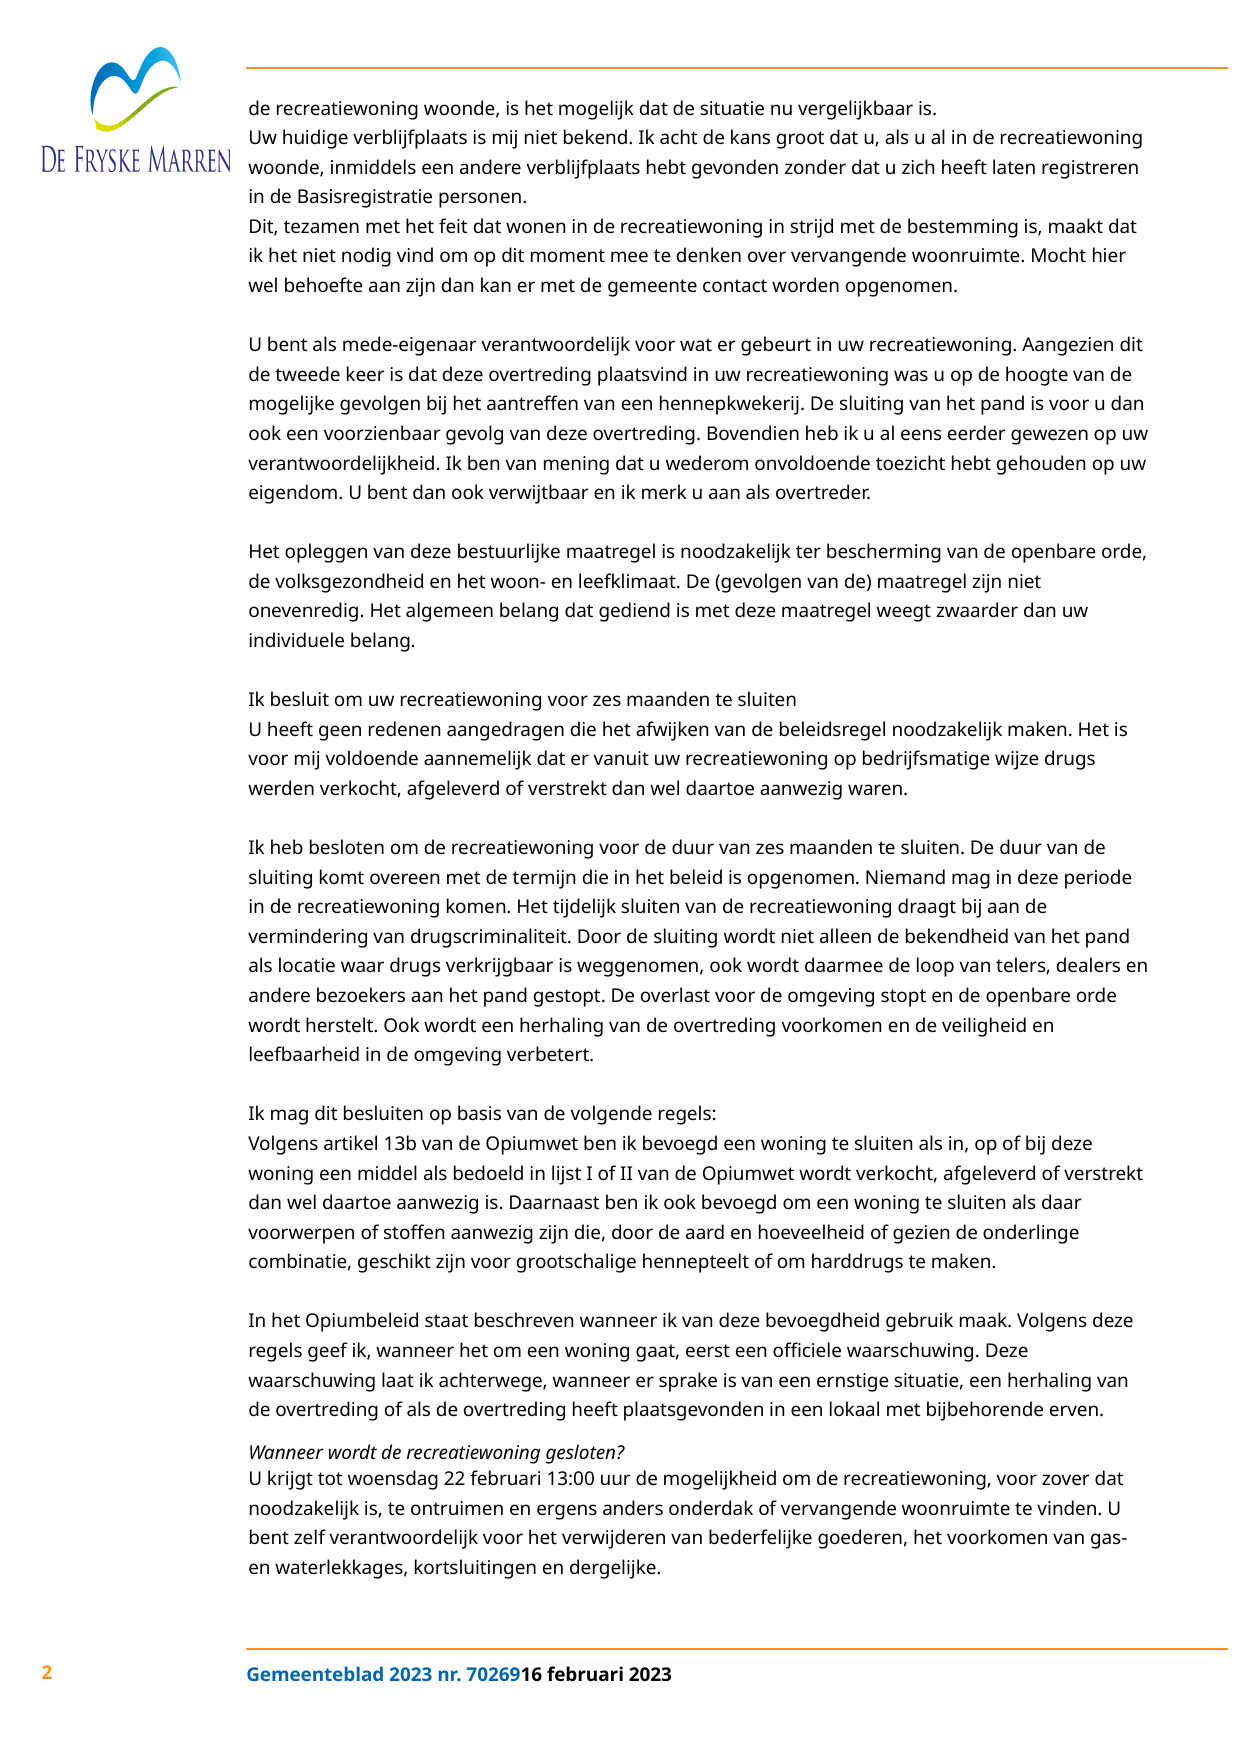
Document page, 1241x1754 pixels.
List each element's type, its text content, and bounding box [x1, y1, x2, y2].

text Het opleggen van deze bestuurlijke maatregel is noodzakelijk ter bescherming van de openbare orde, de volksgezondheid en het woon- en leefklimaat. De (gevolgen van de) maatregel zijn niet onevenredig. Het algemeen belang dat gediend is met deze maatregel weegt zwaarder dan uw individuele belang. [248, 538, 1152, 653]
text In het Opiumbeleid staat beschreven wanneer ik van deze bevoegdheid gebruik maak. Volgens deze regels geef ik, wanneer het om een woning gaat, eerst een officiele waarschuwing. Deze waarschuwing laat ik achterwege, wanneer er sprake is van een ernstige situatie, een herhaling van de overtreding of als de overtreding heeft plaatsgevonden in een lokaal met bijbehorende erven. [248, 1308, 1152, 1422]
text Volgens artikel 13b van de Opiumwet ben ik bevoegd een woning te sluiten als in, op of bij deze woning een middel als bedoeld in lijst I of II van de Opiumwet wordt verkocht, afgeleverd of verstrekt dan wel daartoe aanwezig is. Daarnaast ben ik ook bevoegd om een woning te sluiten als daar voorwerpen of stoffen aanwezig zijn die, door de aard en hoeveelheid of gezien de onderlinge combinatie, geschikt zijn voor grootschalige hennepteelt of om harddrugs te maken. [248, 1130, 1152, 1274]
text Ik besluit om uw recreatiewoning voor zes maanden te sluiten [248, 686, 1152, 712]
text U heeft geen redenen aangedragen die het afwijken van de beleidsregel noodzakelijk maken. Het is voor mij voldoende aannemelijk dat er vanuit uw recreatiewoning op bedrijfsmatige wijze drugs werden verkocht, afgeleverd of verstrekt dan wel daartoe aanwezig waren. [248, 716, 1152, 801]
text U krijgt tot woensdag 22 februari 13:00 uur de mogelijkheid om de recreatiewoning, voor zover dat noodzakelijk is, te ontruimen en ergens anders onderdak of vervangende woonruimte te vinden. U bent zelf verantwoordelijk voor het verwijderen van bederfelijke goederen, het voorkomen van gas- en waterlekkages, kortsluitingen en dergelijke. [248, 1465, 1152, 1580]
text Wanneer wordt de recreatiewoning gesloten? [248, 1439, 1152, 1465]
text Uw huidige verblijfplaats is mij niet bekend. Ik acht de kans groot dat u, als u al in de recreatiewoning woonde, inmiddels een andere verblijfplaats hebt gevonden zonder dat u zich heeft laten registreren in de Basisregistratie personen. [248, 124, 1152, 209]
text Dit, tezamen met het feit dat wonen in de recreatiewoning in strijd met de bestemming is, maakt dat ik het niet nodig vind om op dit moment mee te denken over vervangende woonruimte. Mocht hier wel behoefte aan zijn dan kan er met de gemeente contact worden opgenomen. [248, 213, 1152, 298]
text de recreatiewoning woonde, is het mogelijk dat de situatie nu vergelijkbaar is. [248, 95, 1152, 121]
text Ik heb besloten om de recreatiewoning voor de duur van zes maanden te sluiten. De duur van de sluiting komt overeen met de termijn die in het beleid is opgenomen. Niemand mag in deze periode in de recreatiewoning komen. Het tijdelijk sluiten van de recreatiewoning draagt bij aan de vermindering van drugscriminaliteit. Door de sluiting wordt niet alleen de bekendheid van het pand als locatie waar drugs verkrijgbaar is weggenomen, ook wordt daarmee de loop van telers, dealers en andere bezoekers aan het pand gestopt. De overlast voor de omgeving stopt en de openbare orde wordt herstelt. Ook wordt een herhaling van de overtreding voorkomen en de veiligheid en leefbaarheid in de omgeving verbetert. [248, 834, 1152, 1067]
text Ik mag dit besluiten op basis van de volgende regels: [248, 1101, 1152, 1126]
picture [41, 47, 231, 172]
text U bent als mede-eigenaar verantwoordelijk voor wat er gebeurt in uw recreatiewoning. Aangezien dit de tweede keer is dat deze overtreding plaatsvind in uw recreatiewoning was u op de hoogte van de mogelijke gevolgen bij het aantreffen van een hennepkwekerij. De sluiting van het pand is voor u dan ook een voorzienbaar gevolg van deze overtreding. Bovendien heb ik u al eens eerder gewezen op uw verantwoordelijkheid. Ik ben van mening dat u wederom onvoldoende toezicht hebt gehouden op uw eigendom. U bent dan ook verwijtbaar en ik merk u aan als overtreder. [248, 331, 1152, 505]
